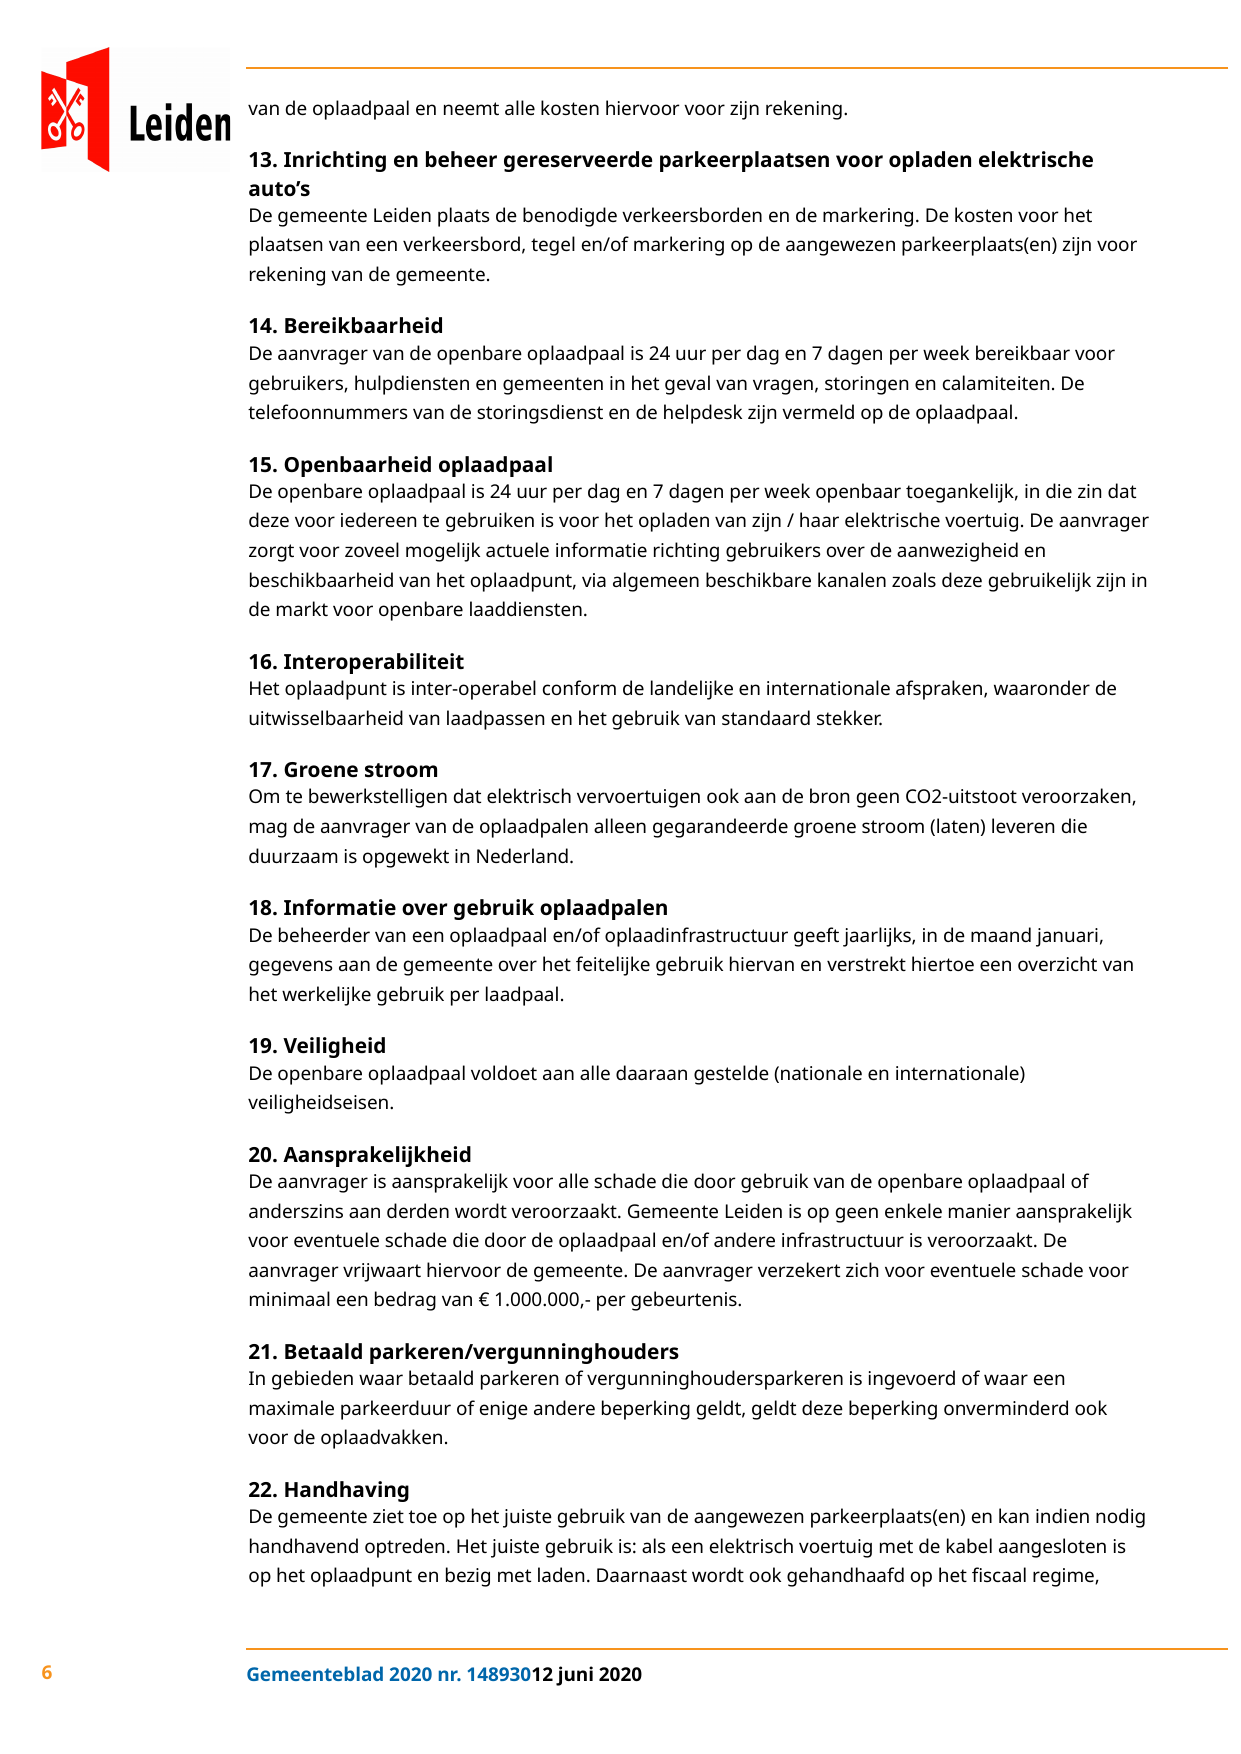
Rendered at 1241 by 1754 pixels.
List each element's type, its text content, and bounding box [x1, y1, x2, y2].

text 14. Bereikbaarheid [248, 312, 1152, 340]
text De beheerder van een oplaadpaal en/of oplaadinfrastructuur geeft jaarlijks, in de maand januari, gegevens aan de gemeente over het feitelijke gebruik hiervan en verstrekt hiertoe een overzicht van het werkelijke gebruik per laadpaal. [248, 922, 1152, 1007]
text Om te bewerkstelligen dat elektrisch vervoertuigen ook aan de bron geen CO2-uitstoot veroorzaken, mag de aanvrager van de oplaadpalen alleen gegarandeerde groene stroom (laten) leveren die duurzaam is opgewekt in Nederland. [248, 784, 1152, 869]
text De gemeente ziet toe op het juiste gebruik van de aangewezen parkeerplaats(en) en kan indien nodig handhavend optreden. Het juiste gebruik is: als een elektrisch voertuig met de kabel aangesloten is op het oplaadpunt en bezig met laden. Daarnaast wordt ook gehandhaafd op het fiscaal regime, [248, 1503, 1152, 1588]
text 15. Openbaarheid oplaadpaal [248, 450, 1152, 478]
text 17. Groene stroom [248, 755, 1152, 784]
text De openbare oplaadpaal is 24 uur per dag en 7 dagen per week openbaar toegankelijk, in die zin dat deze voor iedereen te gebruiken is voor het opladen van zijn / haar elektrische voertuig. De aanvrager zorgt voor zoveel mogelijk actuele informatie richting gebruikers over de aanwezigheid en beschikbaarheid van het oplaadpunt, via algemeen beschikbare kanalen zoals deze gebruikelijk zijn in de markt voor openbare laaddiensten. [248, 478, 1152, 622]
text De aanvrager van de openbare oplaadpaal is 24 uur per dag en 7 dagen per week bereikbaar voor gebruikers, hulpdiensten en gemeenten in het geval van vragen, storingen en calamiteiten. De telefoonnummers van de storingsdienst en de helpdesk zijn vermeld op de oplaadpaal. [248, 340, 1152, 425]
text De gemeente Leiden plaats de benodigde verkeersborden en de markering. De kosten voor het plaatsen van een verkeersbord, tegel en/of markering op de aangewezen parkeerplaats(en) zijn voor rekening van de gemeente. [248, 202, 1152, 287]
text De openbare oplaadpaal voldoet aan alle daaraan gestelde (nationale en internationale) veiligheidseisen. [248, 1060, 1152, 1115]
text Het oplaadpunt is inter-operabel conform de landelijke en internationale afspraken, waaronder de uitwisselbaarheid van laadpassen en het gebruik van standaard stekker. [248, 675, 1152, 731]
text 22. Handhaving [248, 1475, 1152, 1503]
text 16. Interoperabiliteit [248, 647, 1152, 675]
text 19. Veiligheid [248, 1031, 1152, 1060]
picture [41, 47, 231, 172]
text 13. Inrichting en beheer gereserveerde parkeerplaatsen voor opladen elektrische auto’s [248, 145, 1152, 202]
text 21. Betaald parkeren/vergunninghouders [248, 1337, 1152, 1365]
text In gebieden waar betaald parkeren of vergunninghoudersparkeren is ingevoerd of waar een maximale parkeerduur of enige andere beperking geldt, geldt deze beperking onverminderd ook voor de oplaadvakken. [248, 1365, 1152, 1450]
text 18. Informatie over gebruik oplaadpalen [248, 893, 1152, 922]
text De aanvrager is aansprakelijk voor alle schade die door gebruik van de openbare oplaadpaal of anderszins aan derden wordt veroorzaakt. Gemeente Leiden is op geen enkele manier aansprakelijk voor eventuele schade die door de oplaadpaal en/of andere infrastructuur is veroorzaakt. De aanvrager vrijwaart hiervoor de gemeente. De aanvrager verzekert zich voor eventuele schade voor minimaal een bedrag van € 1.000.000,- per gebeurtenis. [248, 1168, 1152, 1312]
text van de oplaadpaal en neemt alle kosten hiervoor voor zijn rekening. [248, 95, 1152, 121]
text 20. Aansprakelijkheid [248, 1140, 1152, 1168]
